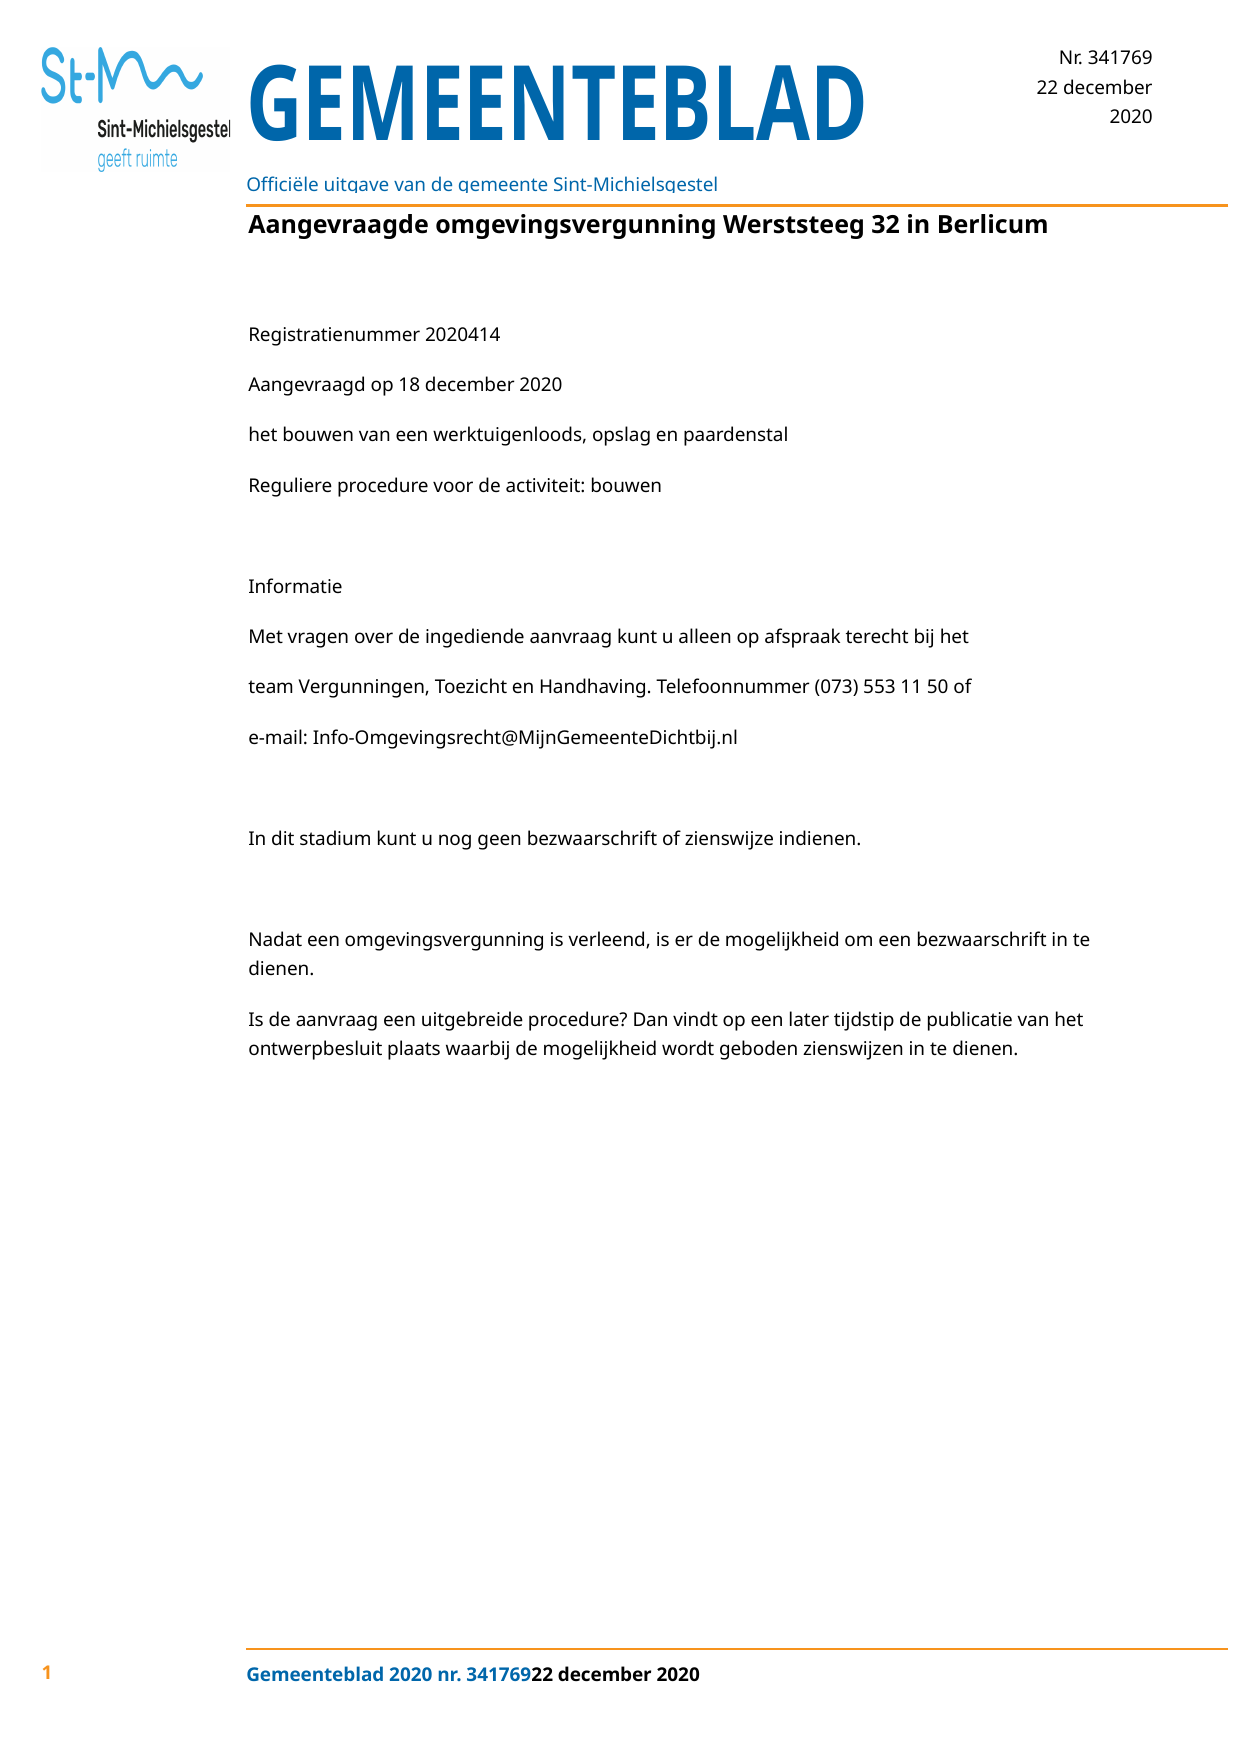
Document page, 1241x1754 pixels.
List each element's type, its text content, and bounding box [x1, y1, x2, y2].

text e-mail: Info-Omgevingsrecht@MijnGemeenteDichtbij.nl [248, 724, 1152, 750]
text Nadat een omgevingsvergunning is verleend, is er de mogelijkheid om een bezwaarschrift in te dienen. [248, 926, 1152, 981]
text Informatie [248, 573, 1152, 598]
text het bouwen van een werktuigenloods, opslag en paardenstal [248, 422, 1152, 447]
picture [41, 47, 231, 172]
text Registratienummer 2020414 [248, 321, 1152, 346]
text Is de aanvraag een uitgebreide procedure? Dan vindt op een later tijdstip de publicatie van het ontwerpbesluit plaats waarbij de mogelijkheid wordt geboden zienswijzen in te dienen. [248, 1006, 1152, 1061]
text Reguliere procedure voor de activiteit: bouwen [248, 472, 1152, 498]
text Aangevraagde omgevingsvergunning Werststeeg 32 in Berlicum [248, 207, 1152, 241]
text team Vergunningen, Toezicht en Handhaving. Telefoonnummer (073) 553 11 50 of [248, 674, 1152, 699]
text In dit stadium kunt u nog geen bezwaarschrift of zienswijze indienen. [248, 825, 1152, 851]
text Met vragen over de ingediende aanvraag kunt u alleen op afspraak terecht bij het [248, 623, 1152, 649]
text Aangevraagd op 18 december 2020 [248, 371, 1152, 397]
